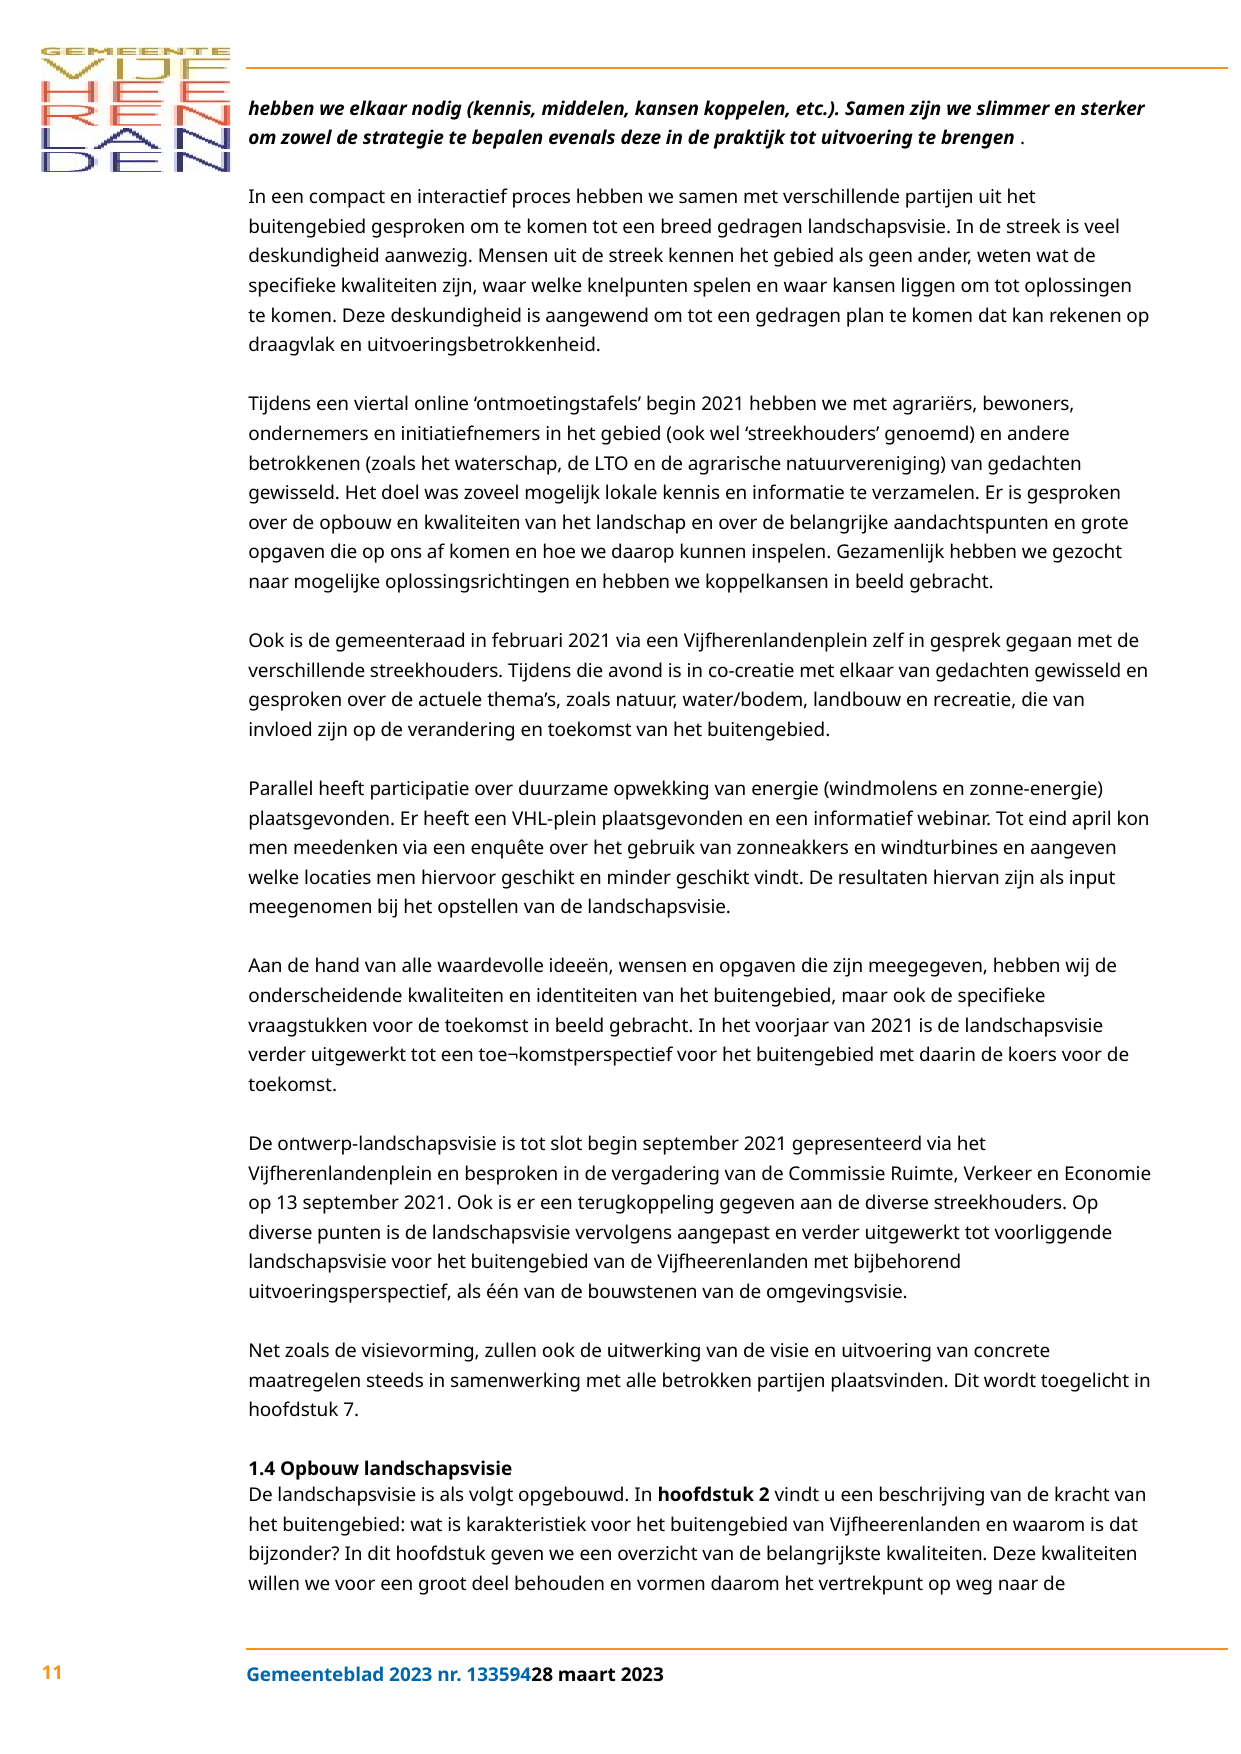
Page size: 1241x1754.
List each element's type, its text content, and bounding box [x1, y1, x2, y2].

text Parallel heeft participatie over duurzame opwekking van energie (windmolens en zonne-energie) plaatsgevonden. Er heeft een VHL-plein plaatsgevonden en een informatief webinar. Tot eind april kon men meedenken via een enquête over het gebruik van zonneakkers en windturbines en aangeven welke locaties men hiervoor geschikt en minder geschikt vindt. De resultaten hiervan zijn als input meegenomen bij het opstellen van de landschapsvisie. [248, 775, 1152, 919]
text De ontwerp-landschapsvisie is tot slot begin september 2021 gepresenteerd via het Vijfherenlandenplein en besproken in de vergadering van de Commissie Ruimte, Verkeer en Economie op 13 september 2021. Ook is er een terugkoppeling gegeven aan de diverse streekhouders. Op diverse punten is de landschapsvisie vervolgens aangepast en verder uitgewerkt tot voorliggende landschapsvisie voor het buitengebied van de Vijfheerenlanden met bijbehorend uitvoeringsperspectief, als één van de bouwstenen van de omgevingsvisie. [248, 1130, 1152, 1304]
text 1.4 Opbouw landschapsvisie [248, 1456, 1152, 1481]
text In een compact en interactief proces hebben we samen met verschillende partijen uit het buitengebied gesproken om te komen tot een breed gedragen landschapsvisie. In de streek is veel deskundigheid aanwezig. Mensen uit de streek kennen het gebied als geen ander, weten wat de specifieke kwaliteiten zijn, waar welke knelpunten spelen en waar kansen liggen om tot oplossingen te komen. Deze deskundigheid is aangewend om tot een gedragen plan te komen dat kan rekenen op draagvlak en uitvoeringsbetrokkenheid. [248, 183, 1152, 357]
text hebben we elkaar nodig (kennis, middelen, kansen koppelen, etc.). Samen zijn we slimmer en sterker om zowel de strategie te bepalen evenals deze in de praktijk tot uitvoering te brengen . [248, 95, 1152, 150]
text Tijdens een viertal online ‘ontmoetingstafels’ begin 2021 hebben we met agrariërs, bewoners, ondernemers en initiatiefnemers in het gebied (ook wel ‘streekhouders’ genoemd) en andere betrokkenen (zoals het waterschap, de LTO en de agrarische natuurvereniging) van gedachten gewisseld. Het doel was zoveel mogelijk lokale kennis en informatie te verzamelen. Er is gesproken over de opbouw en kwaliteiten van het landschap en over de belangrijke aandachtspunten en grote opgaven die op ons af komen en hoe we daarop kunnen inspelen. Gezamenlijk hebben we gezocht naar mogelijke oplossingsrichtingen en hebben we koppelkansen in beeld gebracht. [248, 391, 1152, 594]
picture [41, 47, 231, 172]
text Net zoals de visievorming, zullen ook de uitwerking van de visie en uitvoering van concrete maatregelen steeds in samenwerking met alle betrokken partijen plaatsvinden. Dit wordt toegelicht in hoofdstuk 7. [248, 1337, 1152, 1422]
text De landschapsvisie is als volgt opgebouwd. In hoofdstuk 2 vindt u een beschrijving van de kracht van het buitengebied: wat is karakteristiek voor het buitengebied van Vijfheerenlanden en waarom is dat bijzonder? In dit hoofdstuk geven we een overzicht van de belangrijkste kwaliteiten. Deze kwaliteiten willen we voor een groot deel behouden en vormen daarom het vertrekpunt op weg naar de [248, 1481, 1152, 1596]
text Ook is de gemeenteraad in februari 2021 via een Vijfherenlandenplein zelf in gesprek gegaan met de verschillende streekhouders. Tijdens die avond is in co‐creatie met elkaar van gedachten gewisseld en gesproken over de actuele thema’s, zoals natuur, water/bodem, landbouw en recreatie, die van invloed zijn op de verandering en toekomst van het buitengebied. [248, 627, 1152, 742]
text Aan de hand van alle waardevolle ideeën, wensen en opgaven die zijn meegegeven, hebben wij de onderscheidende kwaliteiten en identiteiten van het buitengebied, maar ook de specifieke vraagstukken voor de toekomst in beeld gebracht. In het voorjaar van 2021 is de landschapsvisie verder uitgewerkt tot een toe¬komstperspectief voor het buitengebied met daarin de koers voor de toekomst. [248, 953, 1152, 1097]
